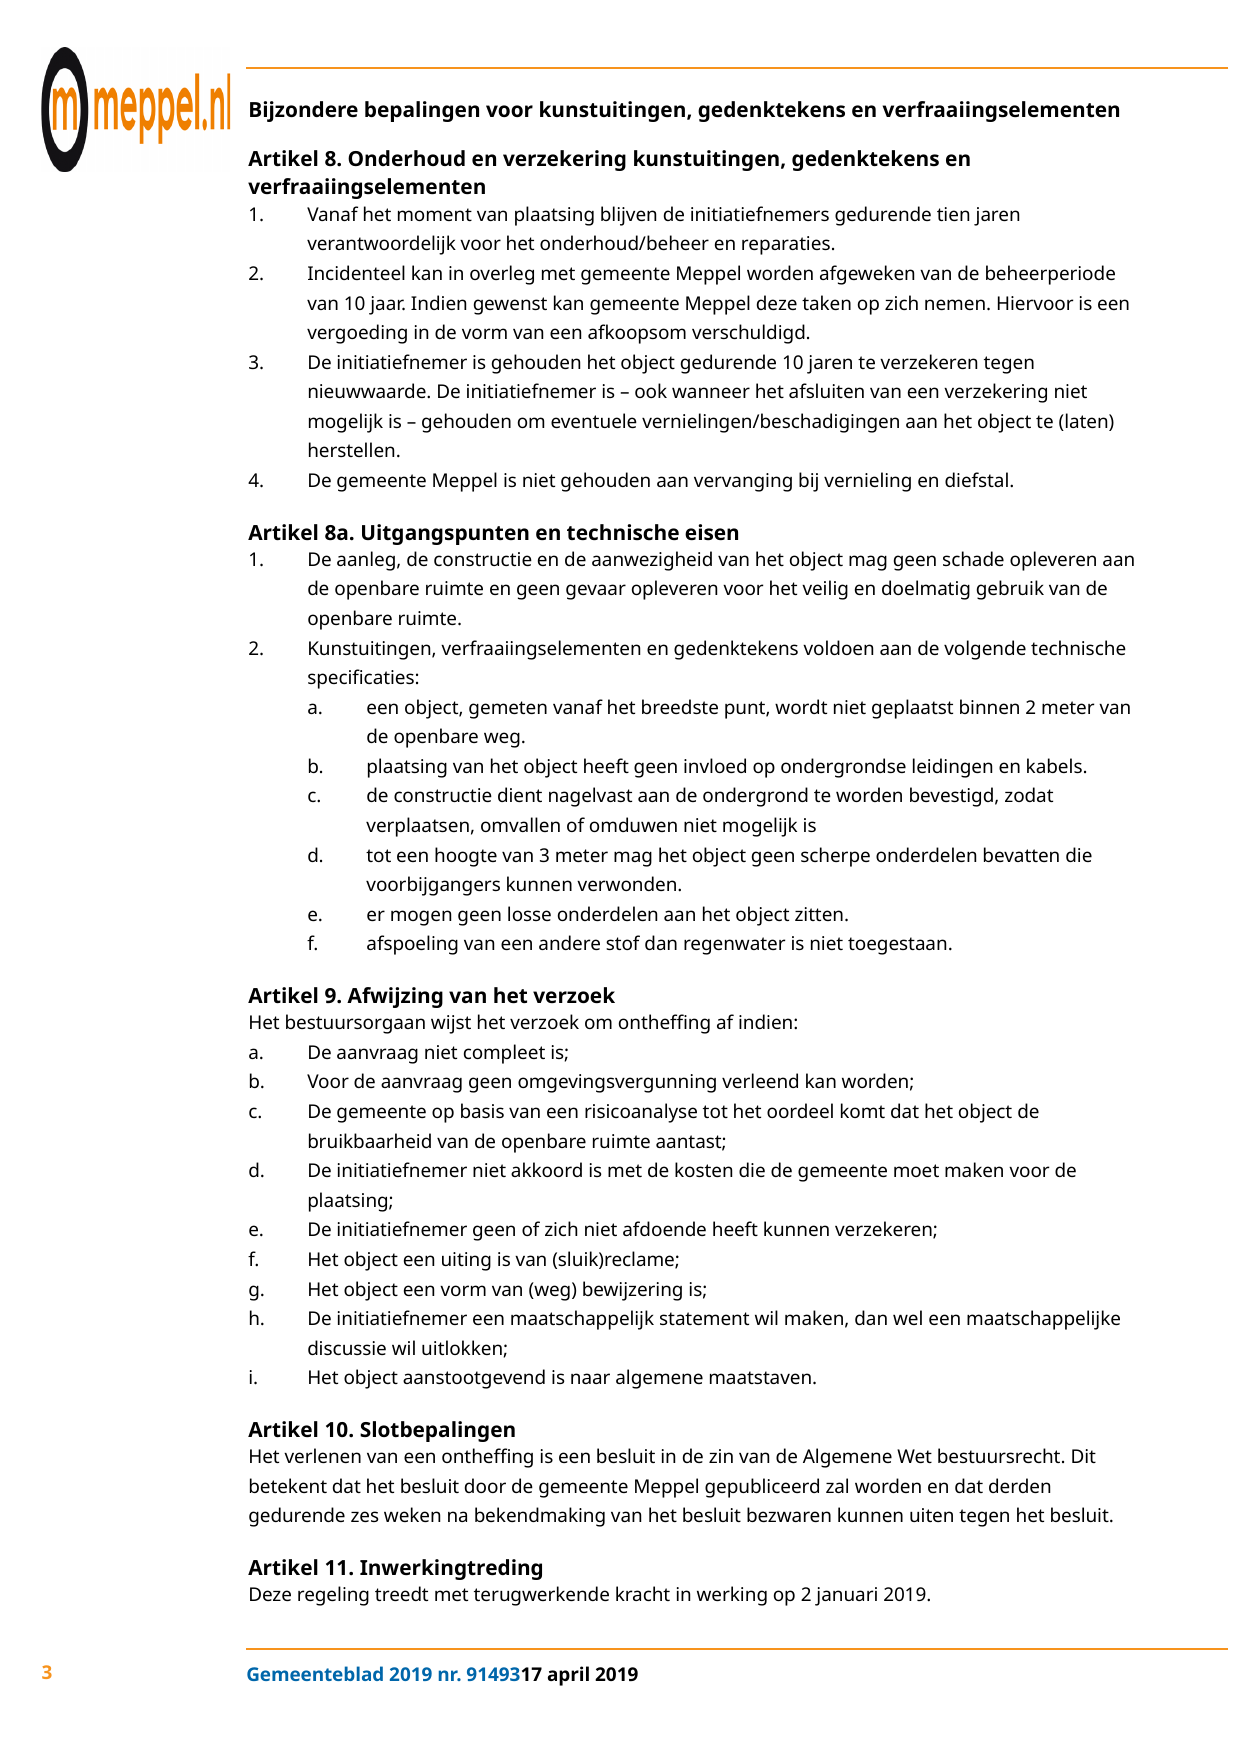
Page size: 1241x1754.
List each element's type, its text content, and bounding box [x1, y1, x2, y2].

list afspoeling van een andere stof dan regenwater is niet toegestaan. [307, 931, 1152, 956]
text Artikel 11. Inwerkingtreding [248, 1553, 1152, 1581]
list De initiatiefnemer een maatschappelijk statement wil maken, dan wel een maatschappelijke discussie wil uitlokken; [248, 1305, 1152, 1361]
list De gemeente Meppel is niet gehouden aan vervanging bij vernieling en diefstal. [248, 467, 1152, 493]
text Bijzondere bepalingen voor kunstuitingen, gedenktekens en verfraaiingselementen [248, 95, 1152, 123]
text Deze regeling treedt met terugwerkende kracht in werking op 2 januari 2019. [248, 1581, 1152, 1607]
list Het object aanstootgevend is naar algemene maatstaven. [248, 1364, 1152, 1390]
list plaatsing van het object heeft geen invloed op ondergrondse leidingen en kabels. [307, 753, 1152, 779]
list een object, gemeten vanaf het breedste punt, wordt niet geplaatst binnen 2 meter van de openbare weg. [307, 694, 1152, 749]
list Vanaf het moment van plaatsing blijven de initiatiefnemers gedurende tien jaren verantwoordelijk voor het onderhoud/beheer en reparaties. [248, 201, 1152, 256]
text Artikel 9. Afwijzing van het verzoek [248, 981, 1152, 1009]
list De initiatiefnemer niet akkoord is met de kosten die de gemeente moet maken voor de plaatsing; [248, 1157, 1152, 1213]
picture [41, 47, 231, 172]
list de constructie dient nagelvast aan de ondergrond te worden bevestigd, zodat verplaatsen, omvallen of omduwen niet mogelijk is [307, 783, 1152, 838]
list De gemeente op basis van een risicoanalyse tot het oordeel komt dat het object de bruikbaarheid van de openbare ruimte aantast; [248, 1098, 1152, 1153]
text Het verlenen van een ontheffing is een besluit in de zin van de Algemene Wet bestuursrecht. Dit betekent dat het besluit door de gemeente Meppel gepubliceerd zal worden en dat derden gedurende zes weken na bekendmaking van het besluit bezwaren kunnen uiten tegen het besluit. [248, 1443, 1152, 1528]
list De aanleg, de constructie en de aanwezigheid van het object mag geen schade opleveren aan de openbare ruimte en geen gevaar opleveren voor het veilig en doelmatig gebruik van de openbare ruimte. [248, 546, 1152, 631]
list Voor de aanvraag geen omgevingsvergunning verleend kan worden; [248, 1069, 1152, 1094]
text Het bestuursorgaan wijst het verzoek om ontheffing af indien: [248, 1009, 1152, 1035]
list Het object een vorm van (weg) bewijzering is; [248, 1276, 1152, 1301]
list Het object een uiting is van (sluik)reclame; [248, 1246, 1152, 1272]
list Kunstuitingen, verfraaiingselementen en gedenktekens voldoen aan de volgende technische specificaties: [248, 635, 1152, 690]
list tot een hoogte van 3 meter mag het object geen scherpe onderdelen bevatten die voorbijgangers kunnen verwonden. [307, 842, 1152, 897]
text Artikel 8a. Uitgangspunten en technische eisen [248, 518, 1152, 546]
text Artikel 10. Slotbepalingen [248, 1415, 1152, 1443]
list De initiatiefnemer is gehouden het object gedurende 10 jaren te verzekeren tegen nieuwwaarde. De initiatiefnemer is – ook wanneer het afsluiten van een verzekering niet mogelijk is – gehouden om eventuele vernielingen/beschadigingen aan het object te (laten) herstellen. [248, 349, 1152, 463]
list Incidenteel kan in overleg met gemeente Meppel worden afgeweken van de beheerperiode van 10 jaar. Indien gewenst kan gemeente Meppel deze taken op zich nemen. Hiervoor is een vergoeding in de vorm van een afkoopsom verschuldigd. [248, 260, 1152, 345]
list er mogen geen losse onderdelen aan het object zitten. [307, 901, 1152, 927]
list De aanvraag niet compleet is; [248, 1039, 1152, 1065]
list De initiatiefnemer geen of zich niet afdoende heeft kunnen verzekeren; [248, 1217, 1152, 1242]
text Artikel 8. Onderhoud en verzekering kunstuitingen, gedenktekens en verfraaiingselementen [248, 144, 1152, 201]
